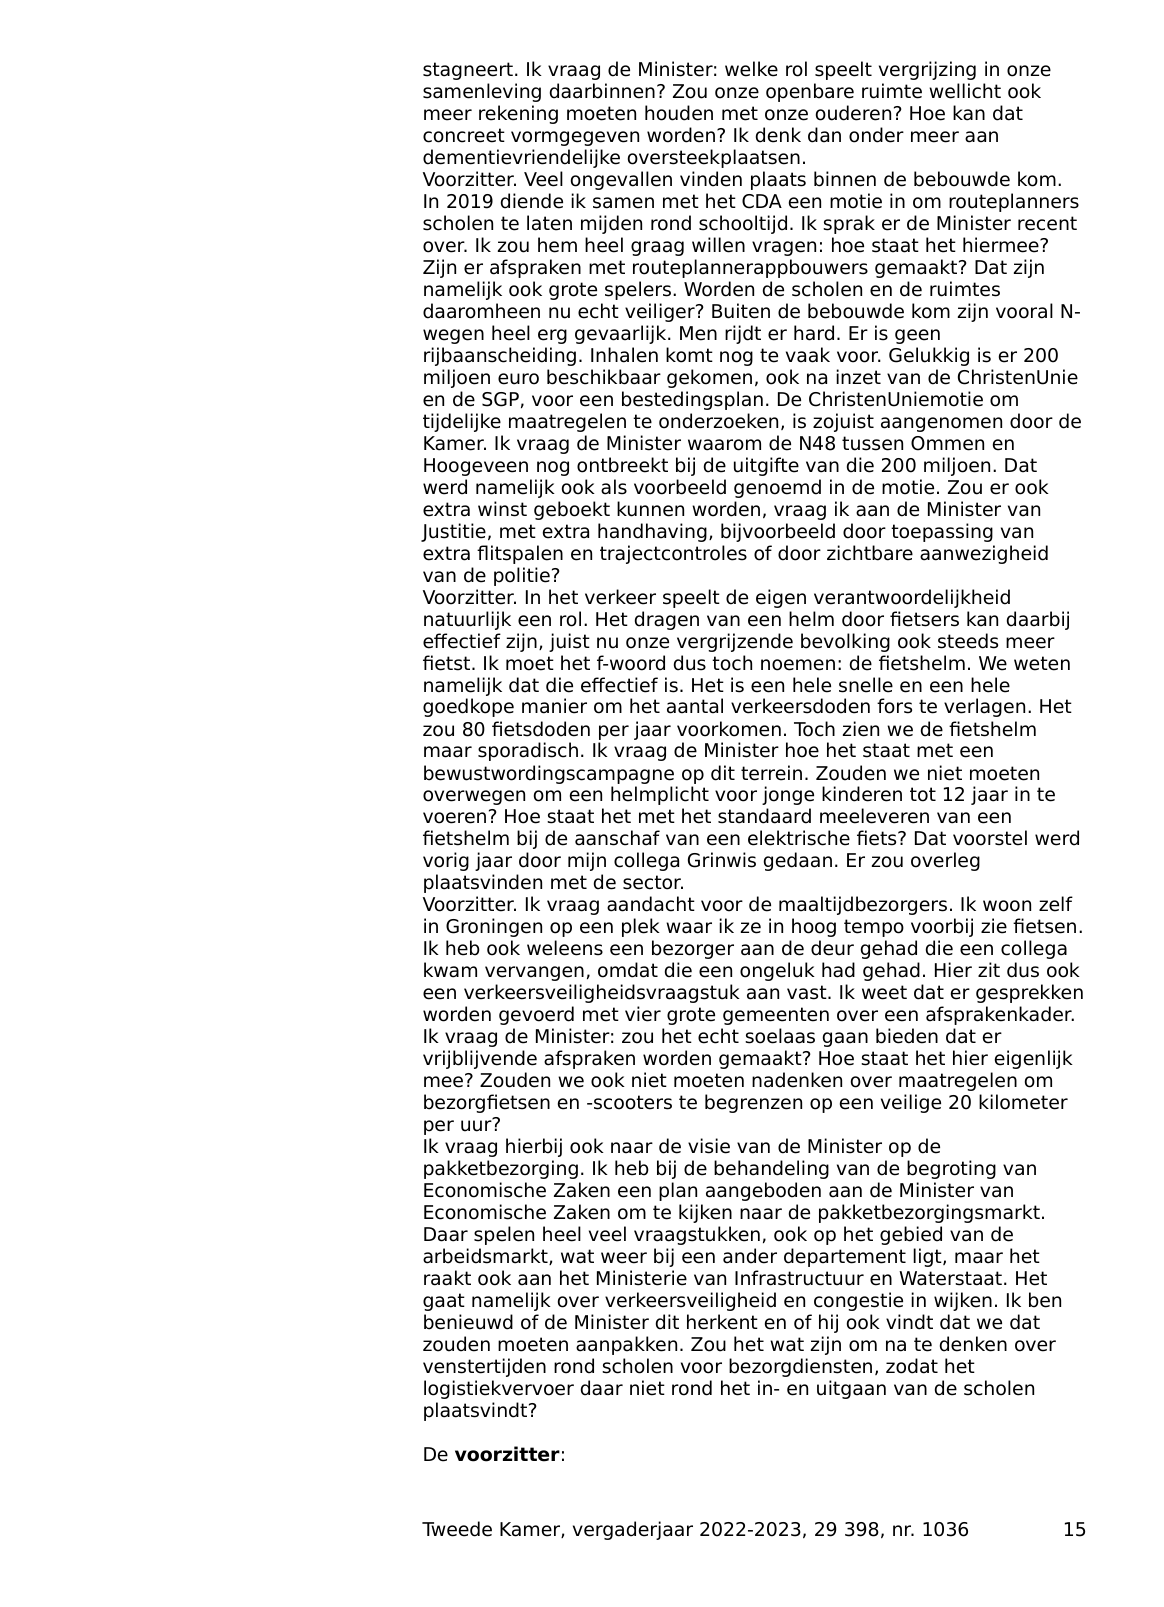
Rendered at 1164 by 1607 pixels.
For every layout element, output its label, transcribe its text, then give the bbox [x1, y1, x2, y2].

text Ik vraag hierbij ook naar de visie van de Minister op de pakketbezorging. Ik heb bij de behandeling van de begroting van Economische Zaken een plan aangeboden aan de Minister van Economische Zaken om te kijken naar de pakketbezorgingsmarkt. Daar spelen heel veel vraagstukken, ook op het gebied van de arbeidsmarkt, wat weer bij een ander departement ligt, maar het raakt ook aan het Ministerie van Infrastructuur en Waterstaat. Het gaat namelijk over verkeersveiligheid en congestie in wijken. Ik ben benieuwd of de Minister dit herkent en of hij ook vindt dat we dat zouden moeten aanpakken. Zou het wat zijn om na te denken over venstertijden rond scholen voor bezorgdiensten, zodat het logistiekvervoer daar niet rond het in- en uitgaan van de scholen plaatsvindt? [422, 1136, 1087, 1422]
text Voorzitter. Ik vraag aandacht voor de maaltijdbezorgers. Ik woon zelf in Groningen op een plek waar ik ze in hoog tempo voorbij zie fietsen. Ik heb ook weleens een bezorger aan de deur gehad die een collega kwam vervangen, omdat die een ongeluk had gehad. Hier zit dus ook een verkeersveiligheidsvraagstuk aan vast. Ik weet dat er gesprekken worden gevoerd met vier grote gemeenten over een afsprakenkader. Ik vraag de Minister: zou het echt soelaas gaan bieden dat er vrijblijvende afspraken worden gemaakt? Hoe staat het hier eigenlijk mee? Zouden we ook niet moeten nadenken over maatregelen om bezorgfietsen en -scooters te begrenzen op een veilige 20 kilometer per uur? [422, 894, 1087, 1136]
text De voorzitter: [422, 1444, 1087, 1466]
text Voorzitter. Veel ongevallen vinden plaats binnen de bebouwde kom. In 2019 diende ik samen met het CDA een motie in om routeplanners scholen te laten mijden rond schooltijd. Ik sprak er de Minister recent over. Ik zou hem heel graag willen vragen: hoe staat het hiermee? Zijn er afspraken met routeplannerappbouwers gemaakt? Dat zijn namelijk ook grote spelers. Worden de scholen en de ruimtes daaromheen nu echt veiliger? Buiten de bebouwde kom zijn vooral N-wegen heel erg gevaarlijk. Men rijdt er hard. Er is geen rijbaanscheiding. Inhalen komt nog te vaak voor. Gelukkig is er 200 miljoen euro beschikbaar gekomen, ook na inzet van de ChristenUnie en de SGP, voor een bestedingsplan. De ChristenUniemotie om tijdelijke maatregelen te onderzoeken, is zojuist aangenomen door de Kamer. Ik vraag de Minister waarom de N48 tussen Ommen en Hoogeveen nog ontbreekt bij de uitgifte van die 200 miljoen. Dat werd namelijk ook als voorbeeld genoemd in de motie. Zou er ook extra winst geboekt kunnen worden, vraag ik aan de Minister van Justitie, met extra handhaving, bijvoorbeeld door toepassing van extra flitspalen en trajectcontroles of door zichtbare aanwezigheid van de politie? [422, 169, 1087, 587]
text Voorzitter. In het verkeer speelt de eigen verantwoordelijkheid natuurlijk een rol. Het dragen van een helm door fietsers kan daarbij effectief zijn, juist nu onze vergrijzende bevolking ook steeds meer fietst. Ik moet het f-woord dus toch noemen: de fietshelm. We weten namelijk dat die effectief is. Het is een hele snelle en een hele goedkope manier om het aantal verkeersdoden fors te verlagen. Het zou 80 fietsdoden per jaar voorkomen. Toch zien we de fietshelm maar sporadisch. Ik vraag de Minister hoe het staat met een bewustwordingscampagne op dit terrein. Zouden we niet moeten overwegen om een helmplicht voor jonge kinderen tot 12 jaar in te voeren? Hoe staat het met het standaard meeleveren van een fietshelm bij de aanschaf van een elektrische fiets? Dat voorstel werd vorig jaar door mijn collega Grinwis gedaan. Er zou overleg plaatsvinden met de sector. [422, 587, 1087, 894]
text stagneert. Ik vraag de Minister: welke rol speelt vergrijzing in onze samenleving daarbinnen? Zou onze openbare ruimte wellicht ook meer rekening moeten houden met onze ouderen? Hoe kan dat concreet vormgegeven worden? Ik denk dan onder meer aan dementievriendelijke oversteekplaatsen. [422, 59, 1087, 169]
